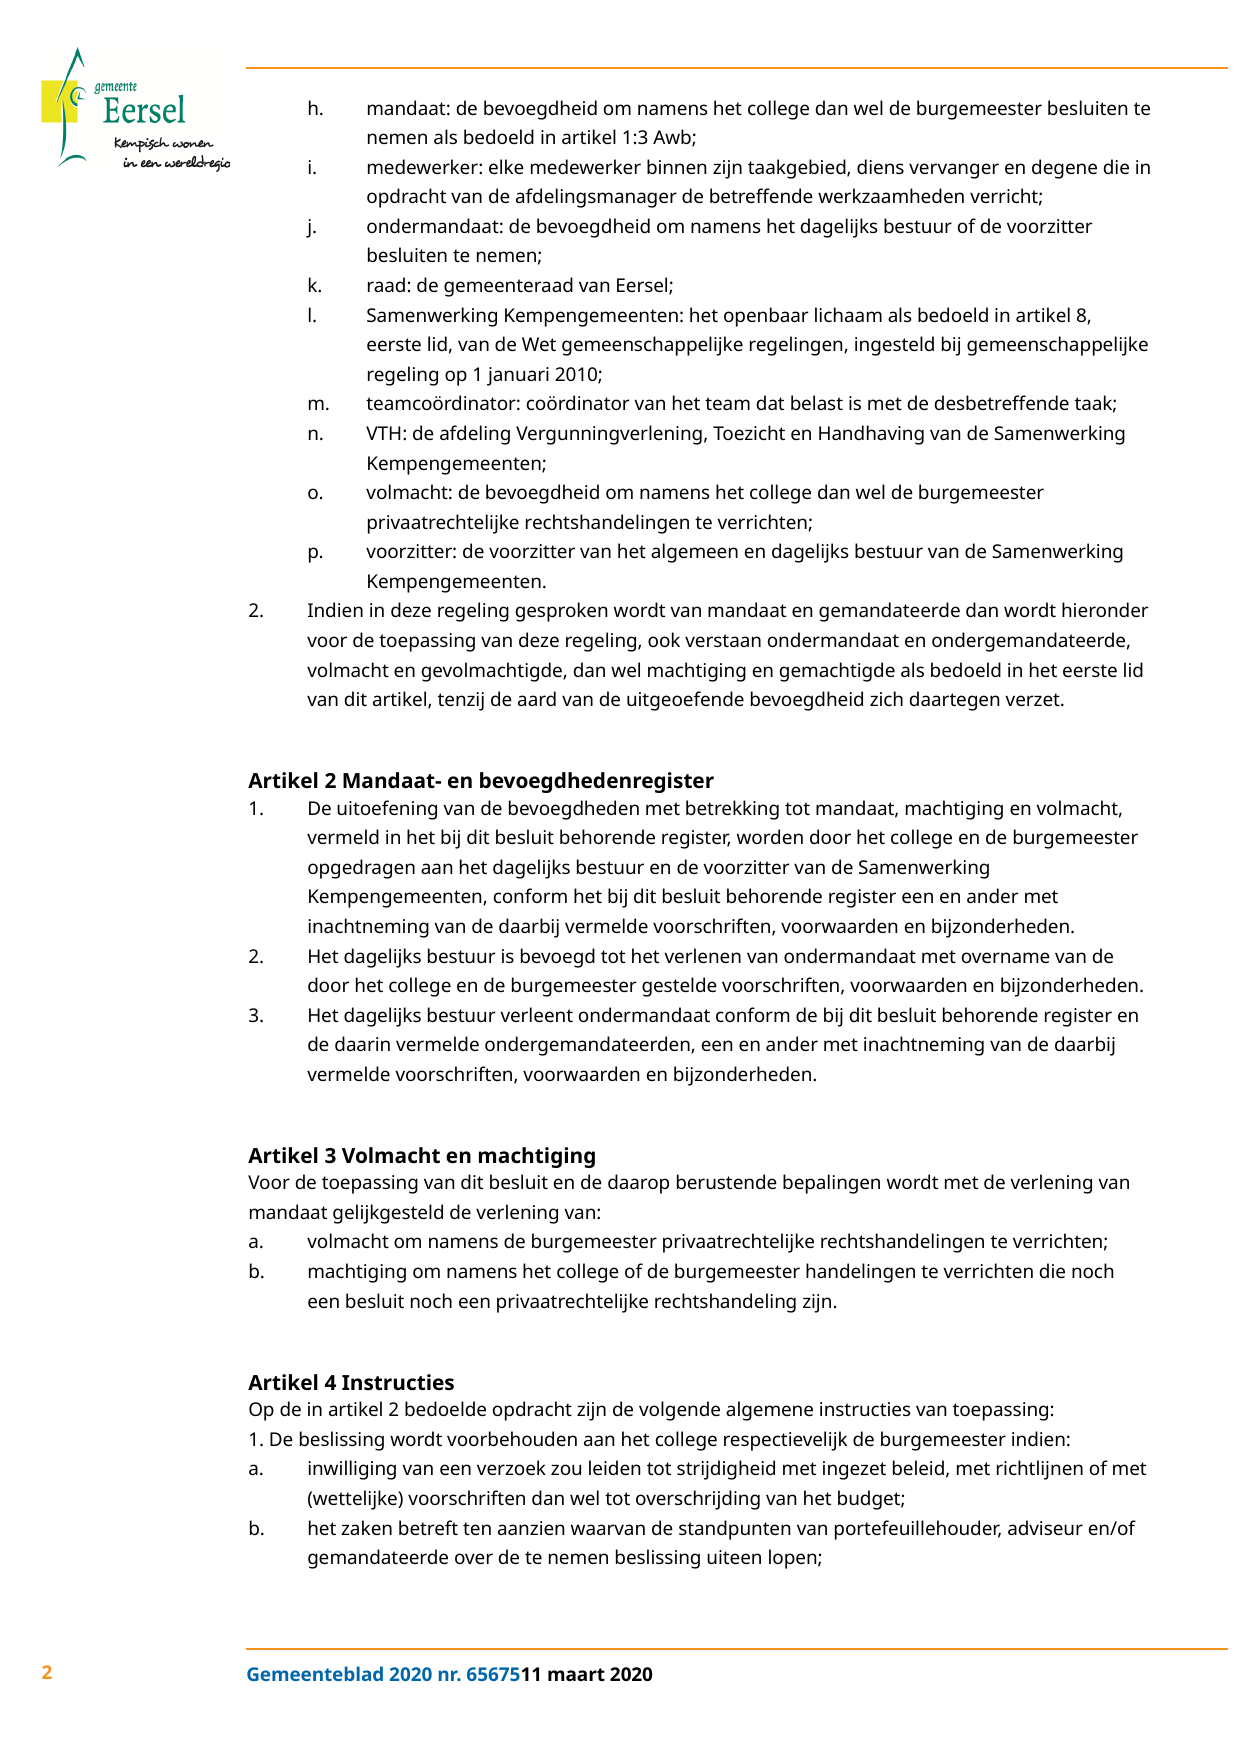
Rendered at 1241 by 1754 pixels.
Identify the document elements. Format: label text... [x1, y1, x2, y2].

list VTH: de afdeling Vergunningverlening, Toezicht en Handhaving van de Samenwerking Kempengemeenten; [307, 420, 1152, 476]
list raad: de gemeenteraad van Eersel; [307, 272, 1152, 298]
list Samenwerking Kempengemeenten: het openbaar lichaam als bedoeld in artikel 8, eerste lid, van de Wet gemeenschappelijke regelingen, ingesteld bij gemeenschappelijke regeling op 1 januari 2010; [307, 302, 1152, 387]
list volmacht om namens de burgemeester privaatrechtelijke rechtshandelingen te verrichten; [248, 1229, 1152, 1254]
text 1. De beslissing wordt voorbehouden aan het college respectievelijk de burgemeester indien: [248, 1426, 1152, 1452]
picture [41, 47, 231, 172]
list Het dagelijks bestuur verleent ondermandaat conform de bij dit besluit behorende register en de daarin vermelde ondergemandateerden, een en ander met inachtneming van de daarbij vermelde voorschriften, voorwaarden en bijzonderheden. [248, 1002, 1152, 1087]
list Het dagelijks bestuur is bevoegd tot het verlenen van ondermandaat met overname van de door het college en de burgemeester gestelde voorschriften, voorwaarden en bijzonderheden. [248, 943, 1152, 998]
text Artikel 3 Volmacht en machtiging [248, 1141, 1152, 1169]
list het zaken betreft ten aanzien waarvan de standpunten van portefeuillehouder, adviseur en/of gemandateerde over de te nemen beslissing uiteen lopen; [248, 1515, 1152, 1570]
list medewerker: elke medewerker binnen zijn taakgebied, diens vervanger en degene die in opdracht van de afdelingsmanager de betreffende werkzaamheden verricht; [307, 154, 1152, 209]
text Voor de toepassing van dit besluit en de daarop berustende bepalingen wordt met de verlening van mandaat gelijkgesteld de verlening van: [248, 1169, 1152, 1225]
list mandaat: de bevoegdheid om namens het college dan wel de burgemeester besluiten te nemen als bedoeld in artikel 1:3 Awb; [307, 95, 1152, 150]
text Artikel 4 Instructies [248, 1368, 1152, 1396]
text Artikel 2 Mandaat- en bevoegdhedenregister [248, 766, 1152, 795]
list De uitoefening van de bevoegdheden met betrekking tot mandaat, machtiging en volmacht, vermeld in het bij dit besluit behorende register, worden door het college en de burgemeester opgedragen aan het dagelijks bestuur en de voorzitter van de Samenwerking Kempengemeenten, conform het bij dit besluit behorende register een en ander met inachtneming van de daarbij vermelde voorschriften, voorwaarden en bijzonderheden. [248, 795, 1152, 939]
list inwilliging van een verzoek zou leiden tot strijdigheid met ingezet beleid, met richtlijnen of met (wettelijke) voorschriften dan wel tot overschrijding van het budget; [248, 1456, 1152, 1511]
list volmacht: de bevoegdheid om namens het college dan wel de burgemeester privaatrechtelijke rechtshandelingen te verrichten; [307, 479, 1152, 535]
list ondermandaat: de bevoegdheid om namens het dagelijks bestuur of de voorzitter besluiten te nemen; [307, 213, 1152, 268]
list teamcoördinator: coördinator van het team dat belast is met de desbetreffende taak; [307, 391, 1152, 416]
list voorzitter: de voorzitter van het algemeen en dagelijks bestuur van de Samenwerking Kempengemeenten. [307, 538, 1152, 594]
text Op de in artikel 2 bedoelde opdracht zijn de volgende algemene instructies van toepassing: [248, 1396, 1152, 1422]
list Indien in deze regeling gesproken wordt van mandaat en gemandateerde dan wordt hieronder voor de toepassing van deze regeling, ook verstaan ondermandaat en ondergemandateerde, volmacht en gevolmachtigde, dan wel machtiging en gemachtigde als bedoeld in het eerste lid van dit artikel, tenzij de aard van de uitgeoefende bevoegdheid zich daartegen verzet. [248, 598, 1152, 712]
list machtiging om namens het college of de burgemeester handelingen te verrichten die noch een besluit noch een privaatrechtelijke rechtshandeling zijn. [248, 1258, 1152, 1314]
